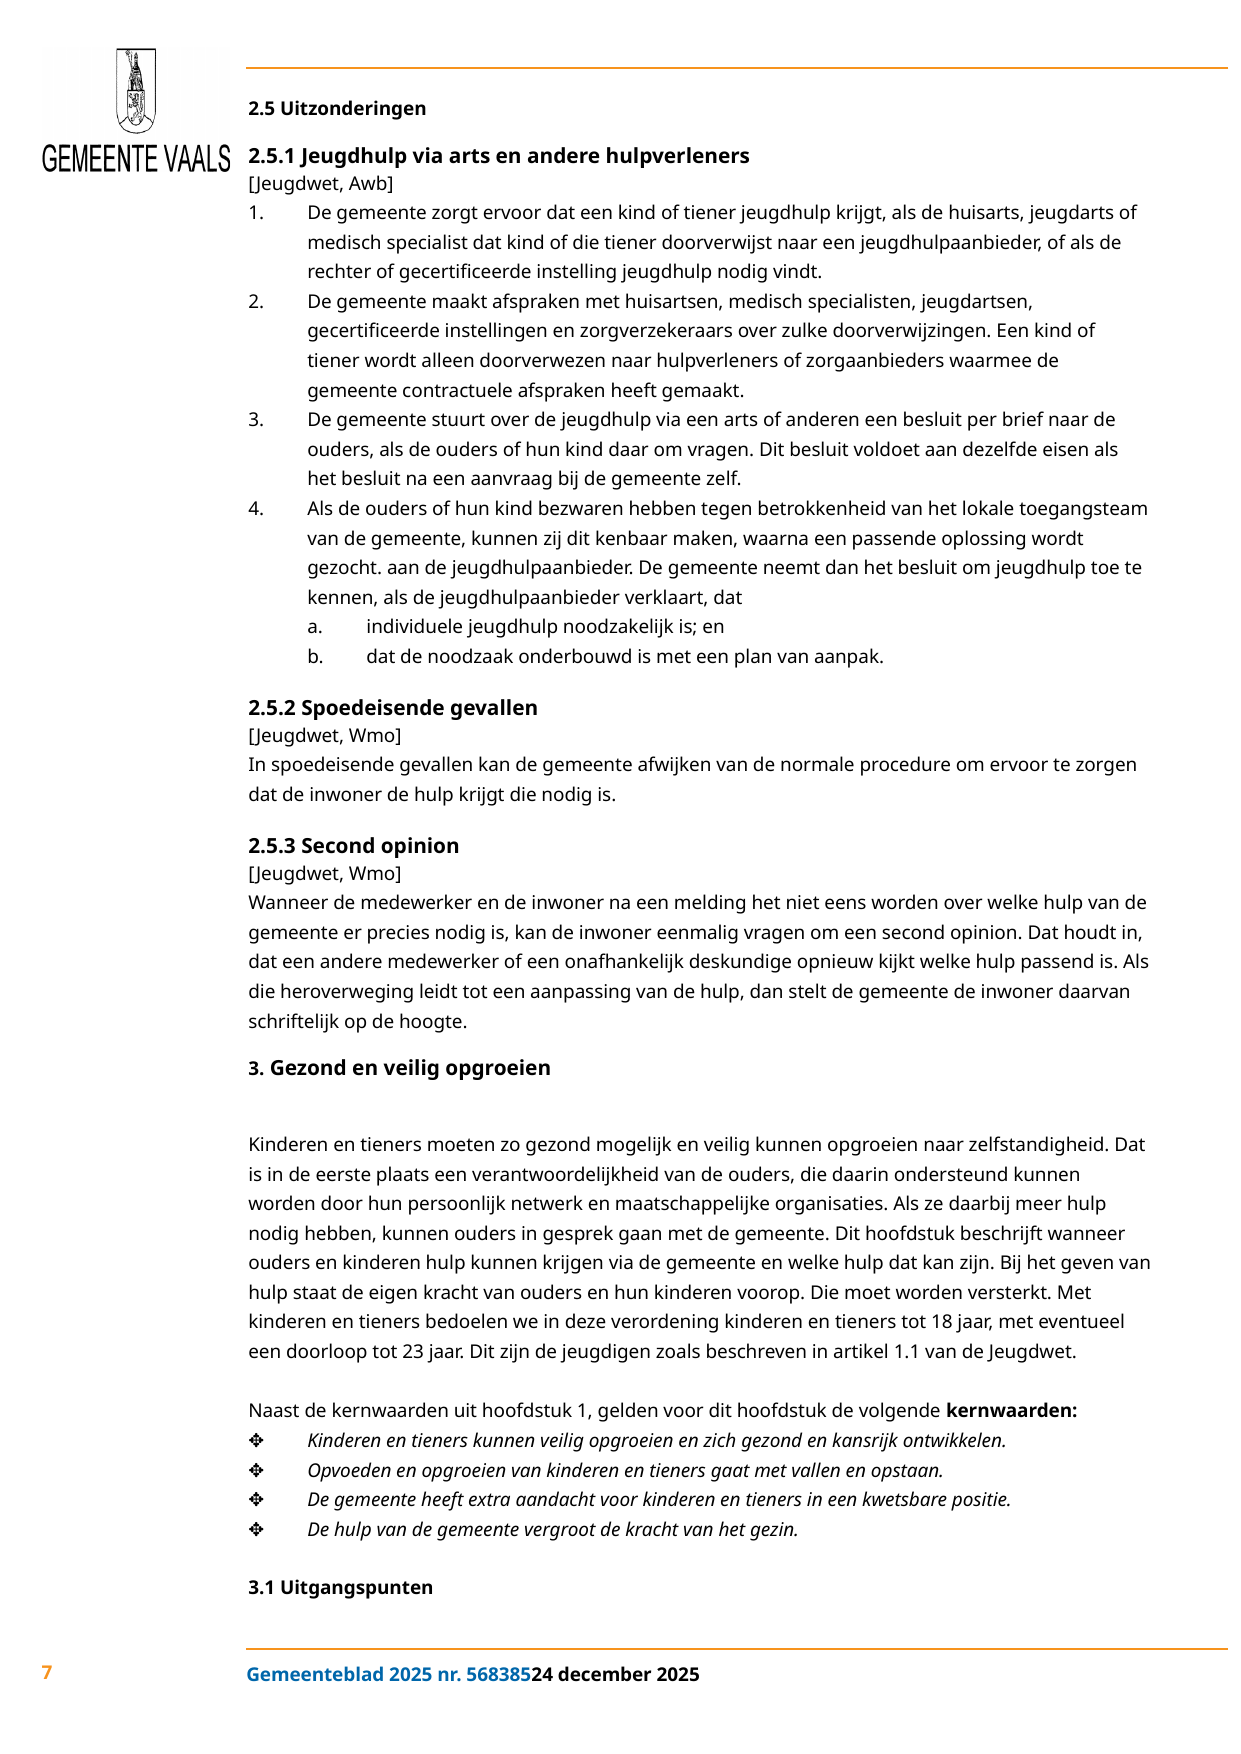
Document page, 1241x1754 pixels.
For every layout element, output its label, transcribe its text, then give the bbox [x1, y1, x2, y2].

table_header Naast de kernwaarden uit hoofdstuk 1, gelden voor dit hoofdstuk de volgende kernwaarden: Kinderen en tieners kunnen veilig opgroeien en zich gezond en kansrijk ontwikkelen. Opvoeden en opgroeien van kinderen en tieners gaat met vallen en opstaan. De gemeente heeft extra aandacht voor kinderen en tieners in een kwetsbare positie. De hulp van de gemeente vergroot de kracht van het gezin. [248, 1398, 1152, 1542]
text Kinderen en tieners moeten zo gezond mogelijk en veilig kunnen opgroeien naar zelfstandigheid. Dat is in de eerste plaats een verantwoordelijkheid van de ouders, die daarin ondersteund kunnen worden door hun persoonlijk netwerk en maatschappelijke organisaties. Als ze daarbij meer hulp nodig hebben, kunnen ouders in gesprek gaan met de gemeente. Dit hoofdstuk beschrijft wanneer ouders en kinderen hulp kunnen krijgen via de gemeente en welke hulp dat kan zijn. Bij het geven van hulp staat de eigen kracht van ouders en hun kinderen voorop. Die moet worden versterkt. Met kinderen en tieners bedoelen we in deze verordening kinderen en tieners tot 18 jaar, met eventueel een doorloop tot 23 jaar. Dit zijn de jeugdigen zoals beschreven in artikel 1.1 van de Jeugdwet. [248, 1131, 1152, 1364]
list De gemeente stuurt over de jeugdhulp via een arts of anderen een besluit per brief naar de ouders, als de ouders of hun kind daar om vragen. Dit besluit voldoet aan dezelfde eisen als het besluit na een aanvraag bij de gemeente zelf. [248, 406, 1152, 491]
text 2.5.3 Second opinion [248, 832, 1152, 860]
text [Jeugdwet, Awb] [248, 170, 1152, 196]
text 2.5 Uitzonderingen [248, 95, 1152, 121]
list dat de noodzaak onderbouwd is met een plan van aanpak. [307, 643, 1152, 669]
text Wanneer de medewerker en de inwoner na een melding het niet eens worden over welke hulp van de gemeente er precies nodig is, kan de inwoner eenmalig vragen om een second opinion. Dat houdt in, dat een andere medewerker of een onafhankelijk deskundige opnieuw kijkt welke hulp passend is. Als die heroverweging leidt tot een aanpassing van de hulp, dan stelt de gemeente de inwoner daarvan schriftelijk op de hoogte. [248, 889, 1152, 1034]
text 2.5.1 Jeugdhulp via arts en andere hulpverleners [248, 141, 1152, 170]
text 3. Gezond en veilig opgroeien [248, 1053, 1152, 1082]
picture [41, 47, 231, 172]
list individuele jeugdhulp noodzakelijk is; en [307, 613, 1152, 639]
text [Jeugdwet, Wmo] [248, 860, 1152, 886]
text 2.5.2 Spoedeisende gevallen [248, 693, 1152, 722]
list De gemeente maakt afspraken met huisartsen, medisch specialisten, jeugdartsen, gecertificeerde instellingen en zorgverzekeraars over zulke doorverwijzingen. Een kind of tiener wordt alleen doorverwezen naar hulpverleners of zorgaanbieders waarmee de gemeente contractuele afspraken heeft gemaakt. [248, 288, 1152, 403]
list De gemeente zorgt ervoor dat een kind of tiener jeugdhulp krijgt, als de huisarts, jeugdarts of medisch specialist dat kind of die tiener doorverwijst naar een jeugdhulpaanbieder, of als de rechter of gecertificeerde instelling jeugdhulp nodig vindt. [248, 199, 1152, 284]
text [Jeugdwet, Wmo] [248, 722, 1152, 748]
list Als de ouders of hun kind bezwaren hebben tegen betrokkenheid van het lokale toegangsteam van de gemeente, kunnen zij dit kenbaar maken, waarna een passende oplossing wordt gezocht. aan de jeugdhulpaanbieder. De gemeente neemt dan het besluit om jeugdhulp toe te kennen, als de jeugdhulpaanbieder verklaart, dat [248, 495, 1152, 610]
text 3.1 Uitgangspunten [248, 1574, 1152, 1600]
text In spoedeisende gevallen kan de gemeente afwijken van de normale procedure om ervoor te zorgen dat de inwoner de hulp krijgt die nodig is. [248, 752, 1152, 807]
